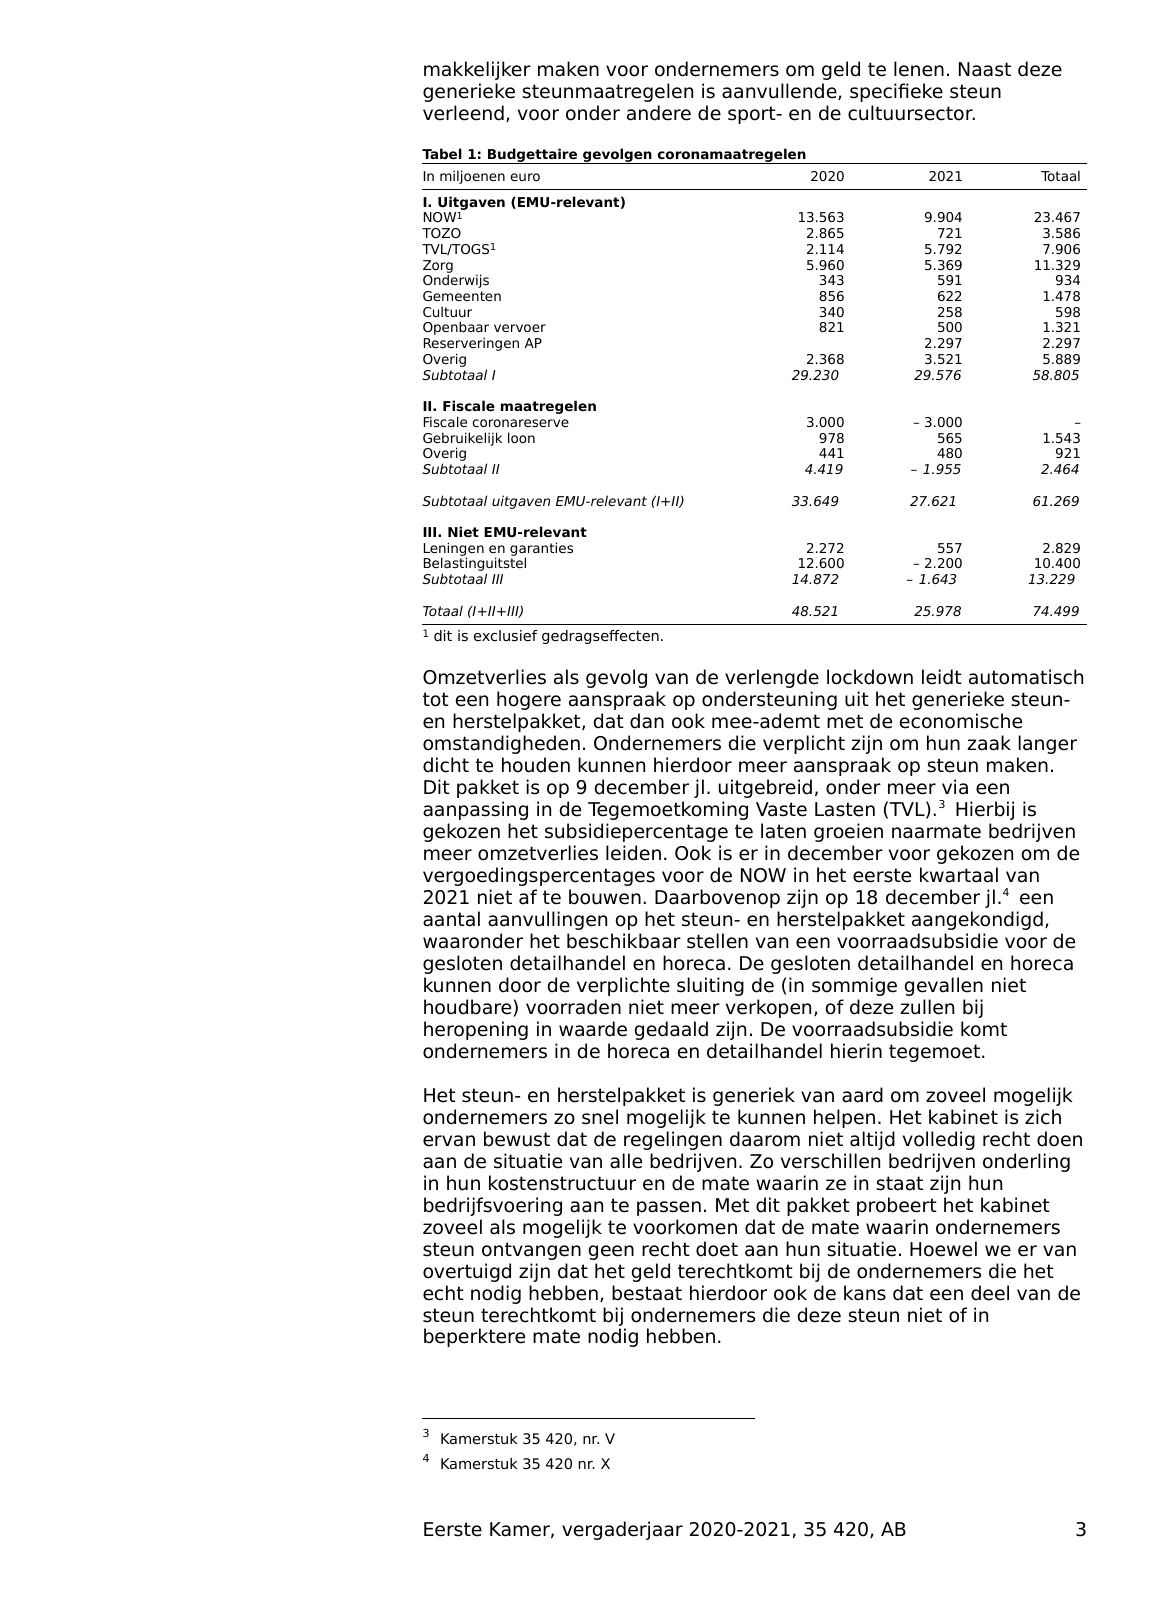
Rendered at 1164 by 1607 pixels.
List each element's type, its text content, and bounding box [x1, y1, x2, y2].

table_cell NOW1 [422, 210, 732, 226]
table_cell Subtotaal uitgaven EMU-relevant (I+II) [422, 493, 732, 509]
table_cell [969, 588, 1087, 603]
table_cell [969, 478, 1087, 493]
table_cell 2.272 [732, 541, 850, 556]
table_cell Belastinguitstel [422, 556, 732, 572]
table_cell 33.649 [732, 493, 850, 509]
table_cell Overig [422, 352, 732, 367]
table_cell [969, 190, 1087, 210]
table_cell 856 [732, 289, 850, 304]
table_cell Leningen en garanties [422, 541, 732, 556]
table_cell [422, 509, 732, 525]
table_cell 2021 [850, 164, 968, 189]
table_cell III. Niet EMU-relevant [422, 525, 732, 541]
table_cell Subtotaal III [422, 572, 732, 588]
table_cell In miljoenen euro [422, 164, 732, 189]
table_cell 5.369 [850, 258, 968, 273]
text Het steun- en herstelpakket is generiek van aard om zoveel mogelijk ondernemers zo snel mogelijk te kunnen helpen. Het kabinet is zich ervan bewust dat de regelingen daarom niet altijd volledig recht doen aan de situatie van alle bedrijven. Zo verschillen bedrijven onderling in hun kostenstructuur en de mate waarin ze in staat zijn hun bedrijfsvoering aan te passen. Met dit pakket probeert het kabinet zoveel als mogelijk te voorkomen dat de mate waarin ondernemers steun ontvangen geen recht doet aan hun situatie. Hoewel we er van overtuigd zijn dat het geld terechtkomt bij de ondernemers die het echt nodig hebben, bestaat hierdoor ook de kans dat een deel van de steun terechtkomt bij ondernemers die deze steun niet of in beperktere mate nodig hebben. [422, 1085, 1087, 1348]
table_cell 29.230 [732, 368, 850, 383]
table_cell [850, 525, 968, 541]
table_cell 5.889 [969, 352, 1087, 367]
table_cell [422, 383, 732, 399]
table_cell 441 [732, 446, 850, 462]
table_cell [969, 399, 1087, 415]
table_cell 3.000 [732, 415, 850, 430]
table_cell II. Fiscale maatregelen [422, 399, 732, 415]
table_cell Overig [422, 446, 732, 462]
table_cell [850, 478, 968, 493]
table_cell [969, 509, 1087, 525]
table_cell Zorg [422, 258, 732, 273]
table_cell 2.865 [732, 226, 850, 242]
table_cell [732, 478, 850, 493]
table_cell Fiscale coronareserve [422, 415, 732, 430]
table_cell – 2.200 [850, 556, 968, 572]
table_cell 1.478 [969, 289, 1087, 304]
table_cell 9.904 [850, 210, 968, 226]
table_cell 598 [969, 305, 1087, 320]
table_cell 500 [850, 320, 968, 336]
table_cell 13.229 [969, 572, 1087, 588]
table_cell Totaal [969, 164, 1087, 189]
table_cell Gemeenten [422, 289, 732, 304]
table_cell TOZO [422, 226, 732, 242]
table_cell Totaal (I+II+III) [422, 604, 732, 624]
table_cell [732, 399, 850, 415]
table_cell [422, 478, 732, 493]
table_cell [732, 509, 850, 525]
table_cell 340 [732, 305, 850, 320]
table_cell 7.906 [969, 242, 1087, 257]
table_cell 591 [850, 273, 968, 289]
table_cell 1.321 [969, 320, 1087, 336]
table_cell 258 [850, 305, 968, 320]
table_cell 12.600 [732, 556, 850, 572]
table_cell 5.960 [732, 258, 850, 273]
table_cell 61.269 [969, 493, 1087, 509]
table_cell Onderwijs [422, 273, 732, 289]
text Kamerstuk 35 420, nr. V [422, 1427, 1087, 1449]
table_cell 565 [850, 430, 968, 446]
table_cell – 1.955 [850, 462, 968, 478]
table_cell 10.400 [969, 556, 1087, 572]
table_cell Openbaar vervoer [422, 320, 732, 336]
table_cell 978 [732, 430, 850, 446]
table_cell – [969, 415, 1087, 430]
table_cell Gebruikelijk loon [422, 430, 732, 446]
table_cell 622 [850, 289, 968, 304]
table_header Tabel 1: Budgettaire gevolgen coronamaatregelen [422, 147, 1087, 163]
table_cell TVL/TOGS1 [422, 242, 732, 257]
text Kamerstuk 35 420 nr. X [422, 1452, 1087, 1474]
table_cell [969, 383, 1087, 399]
table_cell 2.464 [969, 462, 1087, 478]
table_cell [850, 399, 968, 415]
table_cell – 3.000 [850, 415, 968, 430]
table_cell 74.499 [969, 604, 1087, 624]
table_cell 934 [969, 273, 1087, 289]
table_cell 1 dit is exclusief gedragseffecten. [422, 625, 1087, 645]
table_cell [850, 383, 968, 399]
table_cell [969, 525, 1087, 541]
table_cell 721 [850, 226, 968, 242]
table_cell 921 [969, 446, 1087, 462]
table_cell [850, 509, 968, 525]
table_cell 23.467 [969, 210, 1087, 226]
table_cell [850, 190, 968, 210]
table_cell 14.872 [732, 572, 850, 588]
table_cell 5.792 [850, 242, 968, 257]
table_cell Cultuur [422, 305, 732, 320]
table_cell 2.368 [732, 352, 850, 367]
table_cell [732, 588, 850, 603]
table_cell 3.586 [969, 226, 1087, 242]
table_cell 13.563 [732, 210, 850, 226]
table_cell 2.114 [732, 242, 850, 257]
text Omzetverlies als gevolg van de verlengde lockdown leidt automatisch tot een hogere aanspraak op ondersteuning uit het generieke steun- en herstelpakket, dat dan ook mee-ademt met de economische omstandigheden. Ondernemers die verplicht zijn om hun zaak langer dicht te houden kunnen hierdoor meer aanspraak op steun maken. Dit pakket is op 9 december jl. uitgebreid, onder meer via een aanpassing in de Tegemoetkoming Vaste Lasten (TVL). Hierbij is gekozen het subsidiepercentage te laten groeien naarmate bedrijven meer omzetverlies leiden. Ook is er in december voor gekozen om de vergoedingspercentages voor de NOW in het eerste kwartaal van 2021 niet af te bouwen. Daarbovenop zijn op 18 december jl. een aantal aanvullingen op het steun- en herstelpakket aangekondigd, waaronder het beschikbaar stellen van een voorraadsubsidie voor de gesloten detailhandel en horeca. De gesloten detailhandel en horeca kunnen door de verplichte sluiting de (in sommige gevallen niet houdbare) voorraden niet meer verkopen, of deze zullen bij heropening in waarde gedaald zijn. De voorraadsubsidie komt ondernemers in de horeca en detailhandel hierin tegemoet. [422, 667, 1087, 1062]
table_cell 4.419 [732, 462, 850, 478]
table_cell Subtotaal I [422, 368, 732, 383]
table_cell 1.543 [969, 430, 1087, 446]
table_cell 343 [732, 273, 850, 289]
table_cell I. Uitgaven (EMU-relevant) [422, 190, 732, 210]
table_cell [732, 190, 850, 210]
table_cell [732, 525, 850, 541]
table_cell 480 [850, 446, 968, 462]
table_cell 27.621 [850, 493, 968, 509]
table_cell 2020 [732, 164, 850, 189]
table_cell 821 [732, 320, 850, 336]
table_cell Subtotaal II [422, 462, 732, 478]
table_cell [732, 383, 850, 399]
table_cell 58.805 [969, 368, 1087, 383]
table_cell [850, 588, 968, 603]
table_cell [732, 336, 850, 352]
table_cell 557 [850, 541, 968, 556]
table_cell 29.576 [850, 368, 968, 383]
table_cell – 1.643 [850, 572, 968, 588]
table_cell [422, 588, 732, 603]
table_cell Reserveringen AP [422, 336, 732, 352]
table_cell 2.829 [969, 541, 1087, 556]
table_cell 2.297 [850, 336, 968, 352]
table_cell 25.978 [850, 604, 968, 624]
table_cell 2.297 [969, 336, 1087, 352]
table_cell 48.521 [732, 604, 850, 624]
table_cell 3.521 [850, 352, 968, 367]
text makkelijker maken voor ondernemers om geld te lenen. Naast deze generieke steunmaatregelen is aanvullende, specifieke steun verleend, voor onder andere de sport- en de cultuursector. [422, 59, 1087, 125]
table_cell 11.329 [969, 258, 1087, 273]
